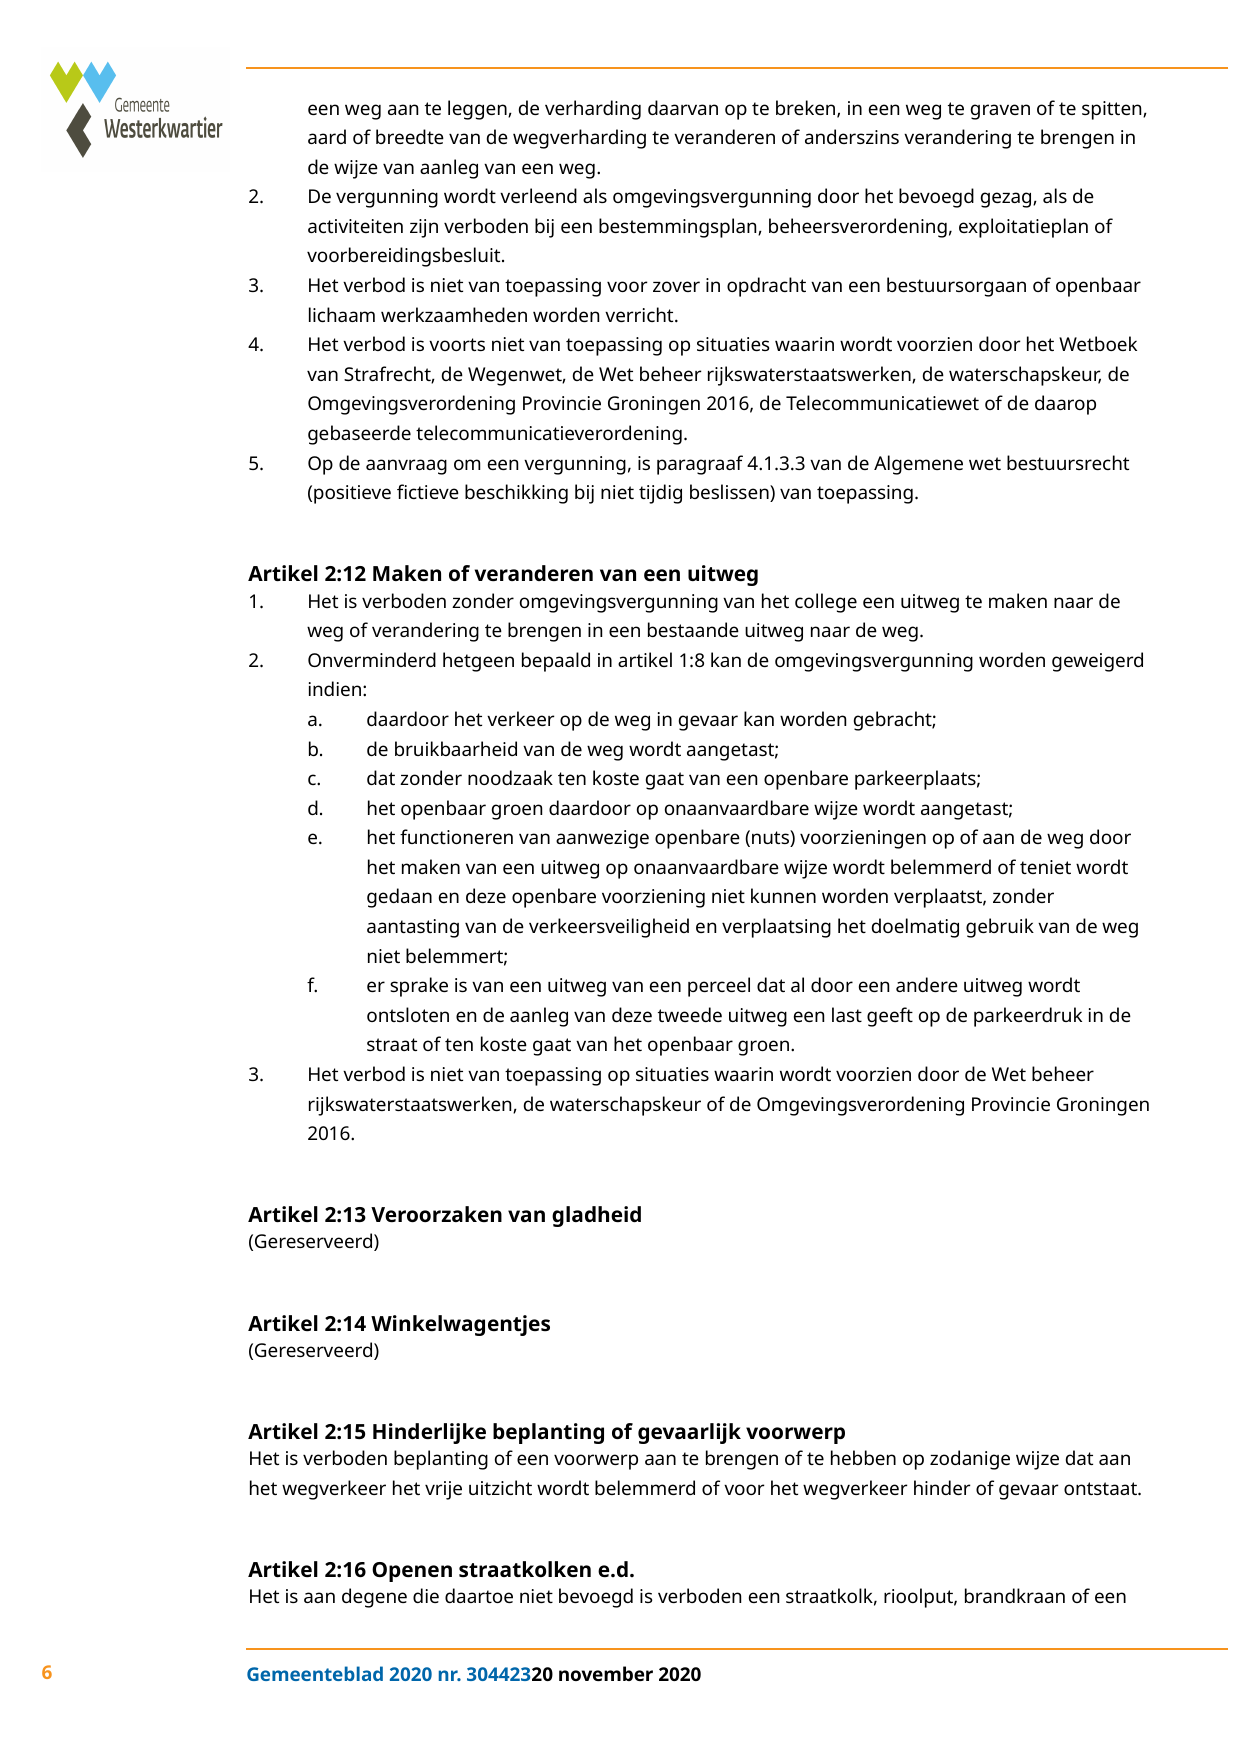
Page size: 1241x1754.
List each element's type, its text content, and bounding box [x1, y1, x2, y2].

text Artikel 2:15 Hinderlijke beplanting of gevaarlijk voorwerp [248, 1417, 1152, 1446]
text Artikel 2:16 Openen straatkolken e.d. [248, 1555, 1152, 1584]
text (Gereserveerd) [248, 1337, 1152, 1363]
list Het verbod is voorts niet van toepassing op situaties waarin wordt voorzien door het Wetboek van Strafrecht, de Wegenwet, de Wet beheer rijkswaterstaatswerken, de waterschapskeur, de Omgevingsverordening Provincie Groningen 2016, de Telecommunicatiewet of de daarop gebaseerde telecommunicatieverordening. [248, 331, 1152, 446]
list Onverminderd hetgeen bepaald in artikel 1:8 kan de omgevingsvergunning worden geweigerd indien: [248, 647, 1152, 702]
text Het is verboden beplanting of een voorwerp aan te brengen of te hebben op zodanige wijze dat aan het wegverkeer het vrije uitzicht wordt belemmerd of voor het wegverkeer hinder of gevaar ontstaat. [248, 1446, 1152, 1501]
text Artikel 2:12 Maken of veranderen van een uitweg [248, 559, 1152, 588]
picture [41, 47, 231, 172]
list het openbaar groen daardoor op onaanvaardbare wijze wordt aangetast; [307, 795, 1152, 821]
list er sprake is van een uitweg van een perceel dat al door een andere uitweg wordt ontsloten en de aanleg van deze tweede uitweg een last geeft op de parkeerdruk in de straat of ten koste gaat van het openbaar groen. [307, 972, 1152, 1057]
list een weg aan te leggen, de verharding daarvan op te breken, in een weg te graven of te spitten, aard of breedte van de wegverharding te veranderen of anderszins verandering te brengen in de wijze van aanleg van een weg. [248, 95, 1152, 180]
list dat zonder noodzaak ten koste gaat van een openbare parkeerplaats; [307, 765, 1152, 791]
text Artikel 2:14 Winkelwagentjes [248, 1309, 1152, 1337]
list de bruikbaarheid van de weg wordt aangetast; [307, 736, 1152, 761]
list Het verbod is niet van toepassing voor zover in opdracht van een bestuursorgaan of openbaar lichaam werkzaamheden worden verricht. [248, 272, 1152, 328]
text Het is aan degene die daartoe niet bevoegd is verboden een straatkolk, rioolput, brandkraan of een [248, 1584, 1152, 1609]
list Het is verboden zonder omgevingsvergunning van het college een uitweg te maken naar de weg of verandering te brengen in een bestaande uitweg naar de weg. [248, 588, 1152, 643]
list het functioneren van aanwezige openbare (nuts) voorzieningen op of aan de weg door het maken van een uitweg op onaanvaardbare wijze wordt belemmerd of teniet wordt gedaan en deze openbare voorziening niet kunnen worden verplaatst, zonder aantasting van de verkeersveiligheid en verplaatsing het doelmatig gebruik van de weg niet belemmert; [307, 824, 1152, 968]
list Het verbod is niet van toepassing op situaties waarin wordt voorzien door de Wet beheer rijkswaterstaatswerken, de waterschapskeur of de Omgevingsverordening Provincie Groningen 2016. [248, 1061, 1152, 1146]
text (Gereserveerd) [248, 1229, 1152, 1254]
list De vergunning wordt verleend als omgevingsvergunning door het bevoegd gezag, als de activiteiten zijn verboden bij een bestemmingsplan, beheersverordening, exploitatieplan of voorbereidingsbesluit. [248, 183, 1152, 268]
list Op de aanvraag om een vergunning, is paragraaf 4.1.3.3 van de Algemene wet bestuursrecht (positieve fictieve beschikking bij niet tijdig beslissen) van toepassing. [248, 450, 1152, 505]
text Artikel 2:13 Veroorzaken van gladheid [248, 1200, 1152, 1229]
list daardoor het verkeer op de weg in gevaar kan worden gebracht; [307, 706, 1152, 732]
